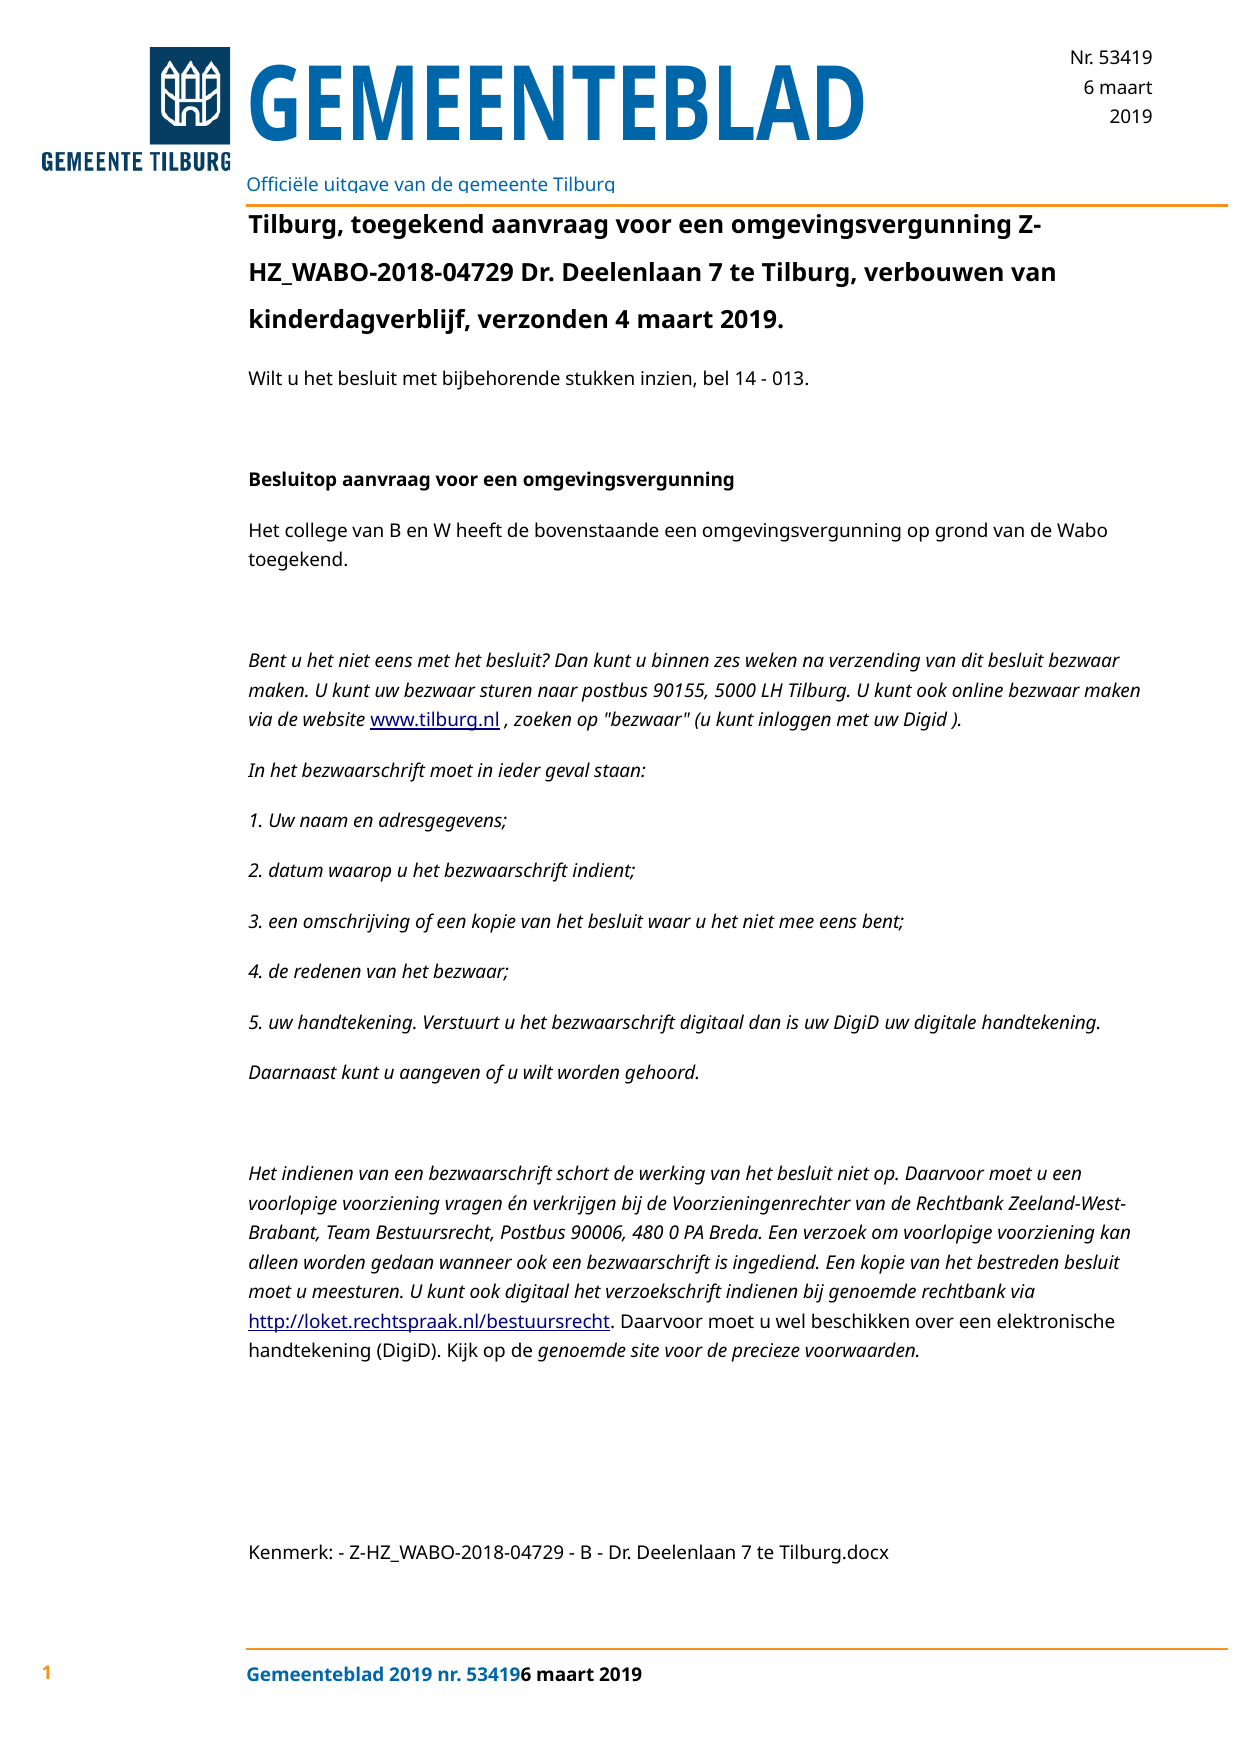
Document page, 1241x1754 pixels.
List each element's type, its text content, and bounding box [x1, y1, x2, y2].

text Bent u het niet eens met het besluit? Dan kunt u binnen zes weken na verzending van dit besluit bezwaar maken. U kunt uw bezwaar sturen naar postbus 90155, 5000 LH Tilburg. U kunt ook online bezwaar maken via de website www.tilburg.nl , zoeken op "bezwaar" (u kunt inloggen met uw Digid ). [248, 647, 1152, 732]
text 2. datum waarop u het bezwaarschrift indient; [248, 858, 1152, 883]
text Het indienen van een bezwaarschrift schort de werking van het besluit niet op. Daarvoor moet u een voorlopige voorziening vragen én verkrijgen bij de Voorzieningenrechter van de Rechtbank Zeeland-West-Brabant, Team Bestuursrecht, Postbus 90006, 480 0 PA Breda. Een verzoek om voorlopige voorziening kan alleen worden gedaan wanneer ook een bezwaarschrift is ingediend. Een kopie van het bestreden besluit moet u meesturen. U kunt ook digitaal het verzoekschrift indienen bij genoemde rechtbank via http://loket.rechtspraak.nl/bestuursrecht. Daarvoor moet u wel beschikken over een elektronische handtekening (DigiD). Kijk op de genoemde site voor de precieze voorwaarden. [248, 1160, 1152, 1363]
text 3. een omschrijving of een kopie van het besluit waar u het niet mee eens bent; [248, 908, 1152, 934]
text Kenmerk: - Z-HZ_WABO-2018-04729 - B - Dr. Deelenlaan 7 te Tilburg.docx [248, 1539, 1152, 1565]
text Tilburg, toegekend aanvraag voor een omgevingsvergunning Z-HZ_WABO-2018-04729 Dr. Deelenlaan 7 te Tilburg, verbouwen van kinderdagverblijf, verzonden 4 maart 2019. [248, 207, 1152, 336]
text 4. de redenen van het bezwaar; [248, 958, 1152, 984]
text 1. Uw naam en adresgegevens; [248, 807, 1152, 833]
text Daarnaast kunt u aangeven of u wilt worden gehoord. [248, 1059, 1152, 1085]
text Wilt u het besluit met bijbehorende stukken inzien, bel 14 - 013. [248, 366, 1152, 391]
text Het college van B en W heeft de bovenstaande een omgevingsvergunning op grond van de Wabo toegekend. [248, 517, 1152, 572]
text 5. uw handtekening. Verstuurt u het bezwaarschrift digitaal dan is uw DigiD uw digitale handtekening. [248, 1009, 1152, 1034]
picture [41, 47, 231, 172]
text Besluitop aanvraag voor een omgevingsvergunning [248, 466, 1152, 492]
text In het bezwaarschrift moet in ieder geval staan: [248, 757, 1152, 782]
